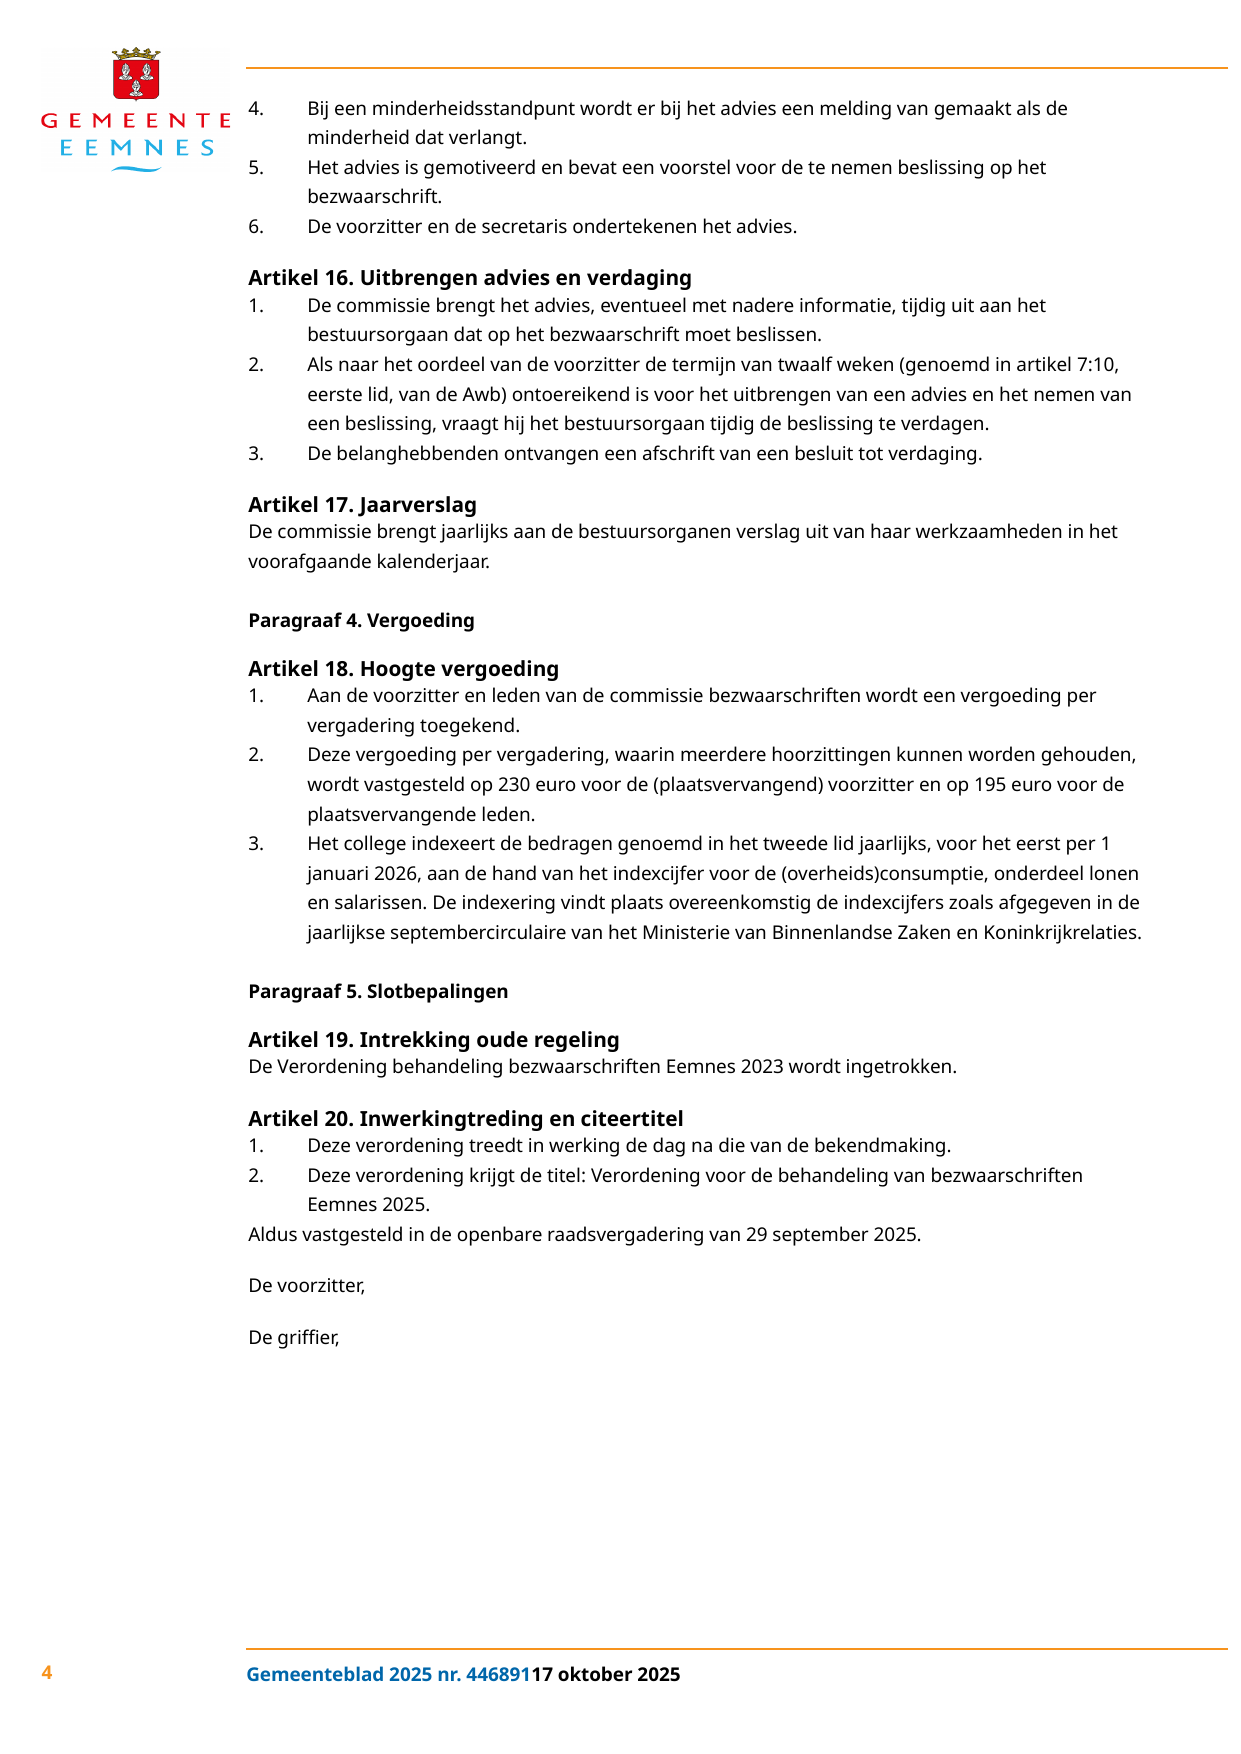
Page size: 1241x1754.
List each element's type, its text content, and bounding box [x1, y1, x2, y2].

list De voorzitter en de secretaris ondertekenen het advies. [248, 213, 1152, 239]
list De belanghebbenden ontvangen een afschrift van een besluit tot verdaging. [248, 440, 1152, 466]
text De griffier, [248, 1324, 1152, 1349]
text Artikel 16. Uitbrengen advies en verdaging [248, 263, 1152, 292]
text Artikel 19. Intrekking oude regeling [248, 1025, 1152, 1053]
text De commissie brengt jaarlijks aan de bestuursorganen verslag uit van haar werkzaamheden in het voorafgaande kalenderjaar. [248, 519, 1152, 574]
text Artikel 17. Jaarverslag [248, 490, 1152, 519]
list Het college indexeert de bedragen genoemd in het tweede lid jaarlijks, voor het eerst per 1 januari 2026, aan de hand van het indexcijfer voor de (overheids)consumptie, onderdeel lonen en salarissen. De indexering vindt plaats overeenkomstig de indexcijfers zoals afgegeven in de jaarlijkse septembercirculaire van het Ministerie van Binnenlandse Zaken en Koninkrijkrelaties. [248, 830, 1152, 945]
list Het advies is gemotiveerd en bevat een voorstel voor de te nemen beslissing op het bezwaarschrift. [248, 154, 1152, 209]
list De commissie brengt het advies, eventueel met nadere informatie, tijdig uit aan het bestuursorgaan dat op het bezwaarschrift moet beslissen. [248, 292, 1152, 347]
text Paragraaf 4. Vergoeding [248, 607, 1152, 633]
text Artikel 20. Inwerkingtreding en citeertitel [248, 1104, 1152, 1132]
text Paragraaf 5. Slotbepalingen [248, 978, 1152, 1004]
list Aan de voorzitter en leden van de commissie bezwaarschriften wordt een vergoeding per vergadering toegekend. [248, 682, 1152, 738]
list Bij een minderheidsstandpunt wordt er bij het advies een melding van gemaakt als de minderheid dat verlangt. [248, 95, 1152, 150]
list Deze verordening treedt in werking de dag na die van de bekendmaking. [248, 1132, 1152, 1158]
text De voorzitter, [248, 1272, 1152, 1298]
text Artikel 18. Hoogte vergoeding [248, 654, 1152, 682]
list Deze verordening krijgt de titel: Verordening voor de behandeling van bezwaarschriften Eemnes 2025. [248, 1162, 1152, 1217]
list Deze vergoeding per vergadering, waarin meerdere hoorzittingen kunnen worden gehouden, wordt vastgesteld op 230 euro voor de (plaatsvervangend) voorzitter en op 195 euro voor de plaatsvervangende leden. [248, 742, 1152, 827]
text De Verordening behandeling bezwaarschriften Eemnes 2023 wordt ingetrokken. [248, 1053, 1152, 1079]
text Aldus vastgesteld in de openbare raadsvergadering van 29 september 2025. [248, 1221, 1152, 1247]
list Als naar het oordeel van de voorzitter de termijn van twaalf weken (genoemd in artikel 7:10, eerste lid, van de Awb) ontoereikend is voor het uitbrengen van een advies en het nemen van een beslissing, vraagt hij het bestuursorgaan tijdig de beslissing te verdagen. [248, 351, 1152, 436]
picture [41, 47, 231, 172]
